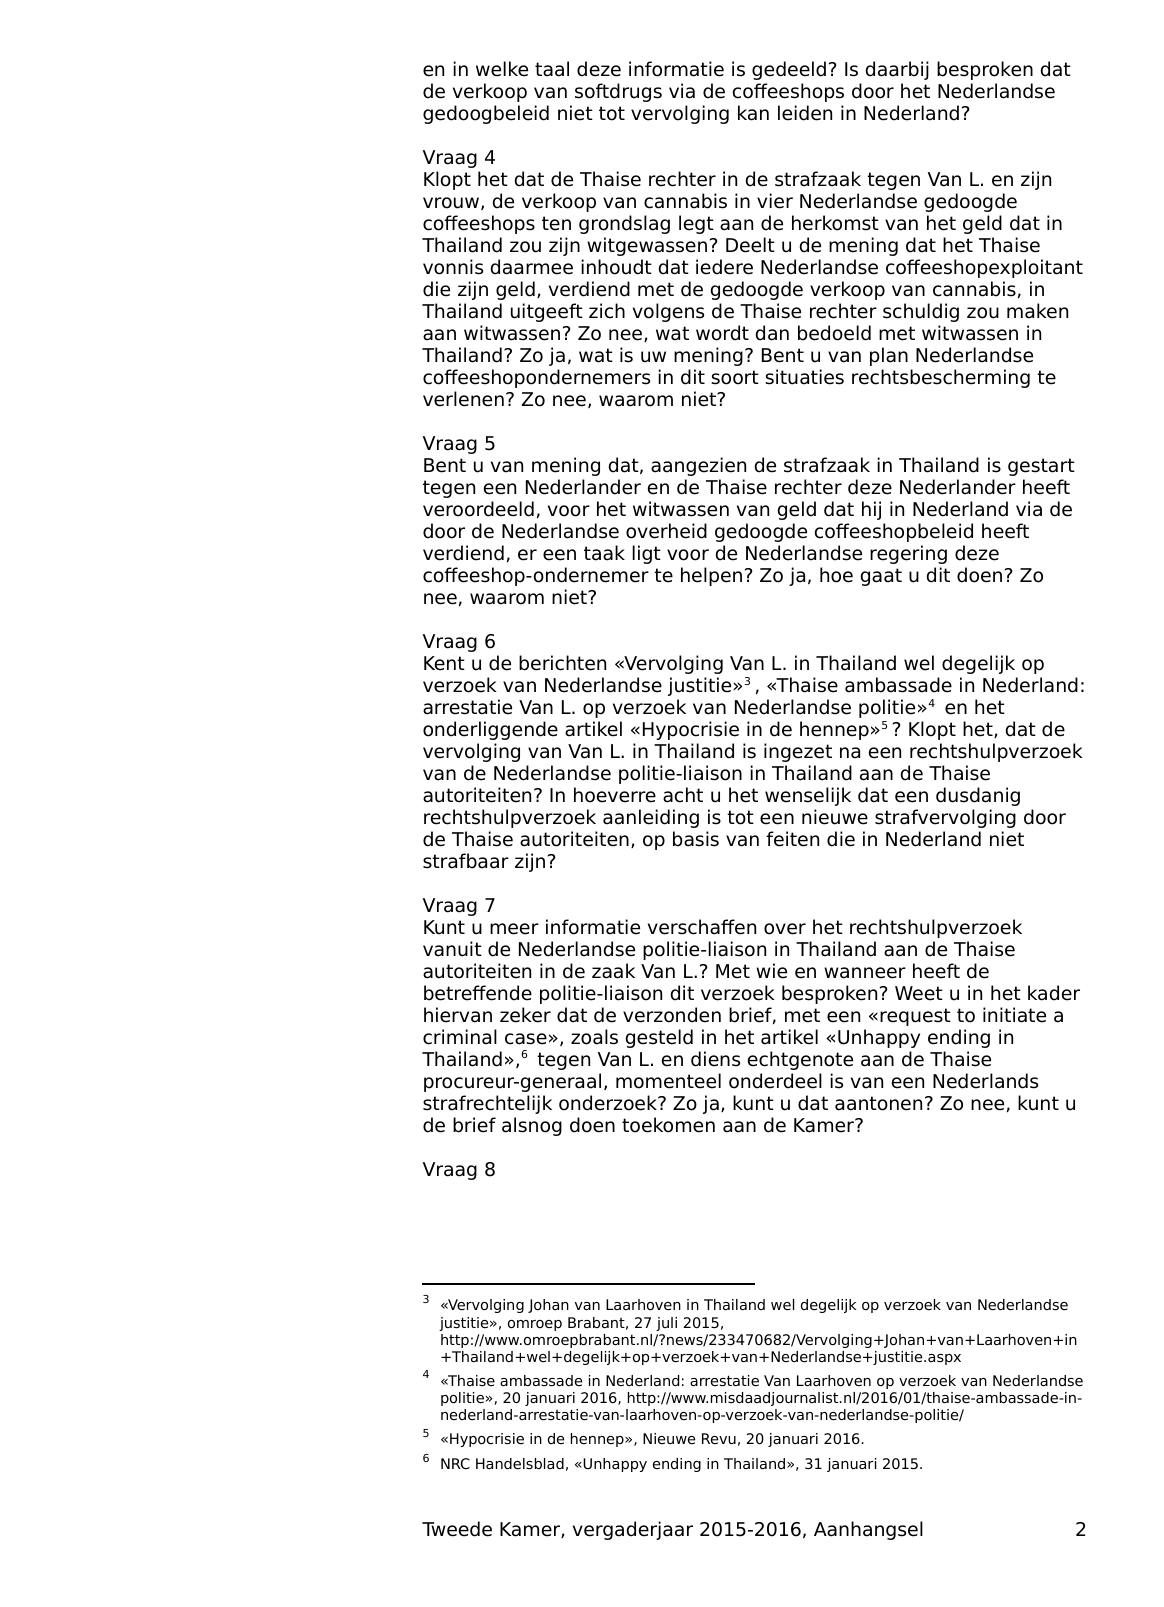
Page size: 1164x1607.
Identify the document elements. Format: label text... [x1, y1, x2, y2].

text «Vervolging Johan van Laarhoven in Thailand wel degelijk op verzoek van Nederlandse justitie», omroep Brabant, 27 juli 2015, http://www.omroepbrabant.nl/?news/233470682/Vervolging+Johan+van+Laarhoven+in+Thailand+wel+degelijk+op+verzoek+van+Nederlandse+justitie.aspx [422, 1293, 1087, 1366]
text Kent u de berichten «Vervolging Van L. in Thailand wel degelijk op verzoek van Nederlandse justitie», «Thaise ambassade in Nederland: arrestatie Van L. op verzoek van Nederlandse politie» en het onderliggende artikel «Hypocrisie in de hennep»? Klopt het, dat de vervolging van Van L. in Thailand is ingezet na een rechtshulpverzoek van de Nederlandse politie-liaison in Thailand aan de Thaise autoriteiten? In hoeverre acht u het wenselijk dat een dusdanig rechtshulpverzoek aanleiding is tot een nieuwe strafvervolging door de Thaise autoriteiten, op basis van feiten die in Nederland niet strafbaar zijn? [422, 653, 1087, 873]
text Bent u van mening dat, aangezien de strafzaak in Thailand is gestart tegen een Nederlander en de Thaise rechter deze Nederlander heeft veroordeeld, voor het witwassen van geld dat hij in Nederland via de door de Nederlandse overheid gedoogde coffeeshopbeleid heeft verdiend, er een taak ligt voor de Nederlandse regering deze coffeeshop-ondernemer te helpen? Zo ja, hoe gaat u dit doen? Zo nee, waarom niet? [422, 455, 1087, 609]
text Vraag 7 [422, 895, 1087, 917]
text Kunt u meer informatie verschaffen over het rechtshulpverzoek vanuit de Nederlandse politie-liaison in Thailand aan de Thaise autoriteiten in de zaak Van L.? Met wie en wanneer heeft de betreffende politie-liaison dit verzoek besproken? Weet u in het kader hiervan zeker dat de verzonden brief, met een «request to initiate a criminal case», zoals gesteld in het artikel «Unhappy ending in Thailand», tegen Van L. en diens echtgenote aan de Thaise procureur-generaal, momenteel onderdeel is van een Nederlands strafrechtelijk onderzoek? Zo ja, kunt u dat aantonen? Zo nee, kunt u de brief alsnog doen toekomen aan de Kamer? [422, 917, 1087, 1137]
text NRC Handelsblad, «Unhappy ending in Thailand», 31 januari 2015. [422, 1452, 1087, 1474]
text Vraag 8 [422, 1159, 1087, 1181]
text Vraag 4 [422, 147, 1087, 169]
text «Thaise ambassade in Nederland: arrestatie Van Laarhoven op verzoek van Nederlandse politie», 20 januari 2016, http://www.misdaadjournalist.nl/2016/01/thaise-ambassade-in-nederland-arrestatie-van-laarhoven-op-verzoek-van-nederlandse-politie/ [422, 1368, 1087, 1424]
text Vraag 5 [422, 433, 1087, 455]
text Klopt het dat de Thaise rechter in de strafzaak tegen Van L. en zijn vrouw, de verkoop van cannabis in vier Nederlandse gedoogde coffeeshops ten grondslag legt aan de herkomst van het geld dat in Thailand zou zijn witgewassen? Deelt u de mening dat het Thaise vonnis daarmee inhoudt dat iedere Nederlandse coffeeshopexploitant die zijn geld, verdiend met de gedoogde verkoop van cannabis, in Thailand uitgeeft zich volgens de Thaise rechter schuldig zou maken aan witwassen? Zo nee, wat wordt dan bedoeld met witwassen in Thailand? Zo ja, wat is uw mening? Bent u van plan Nederlandse coffeeshopondernemers in dit soort situaties rechtsbescherming te verlenen? Zo nee, waarom niet? [422, 169, 1087, 411]
text «Hypocrisie in de hennep», Nieuwe Revu, 20 januari 2016. [422, 1427, 1087, 1449]
text Vraag 6 [422, 631, 1087, 653]
text en in welke taal deze informatie is gedeeld? Is daarbij besproken dat de verkoop van softdrugs via de coffeeshops door het Nederlandse gedoogbeleid niet tot vervolging kan leiden in Nederland? [422, 59, 1087, 125]
